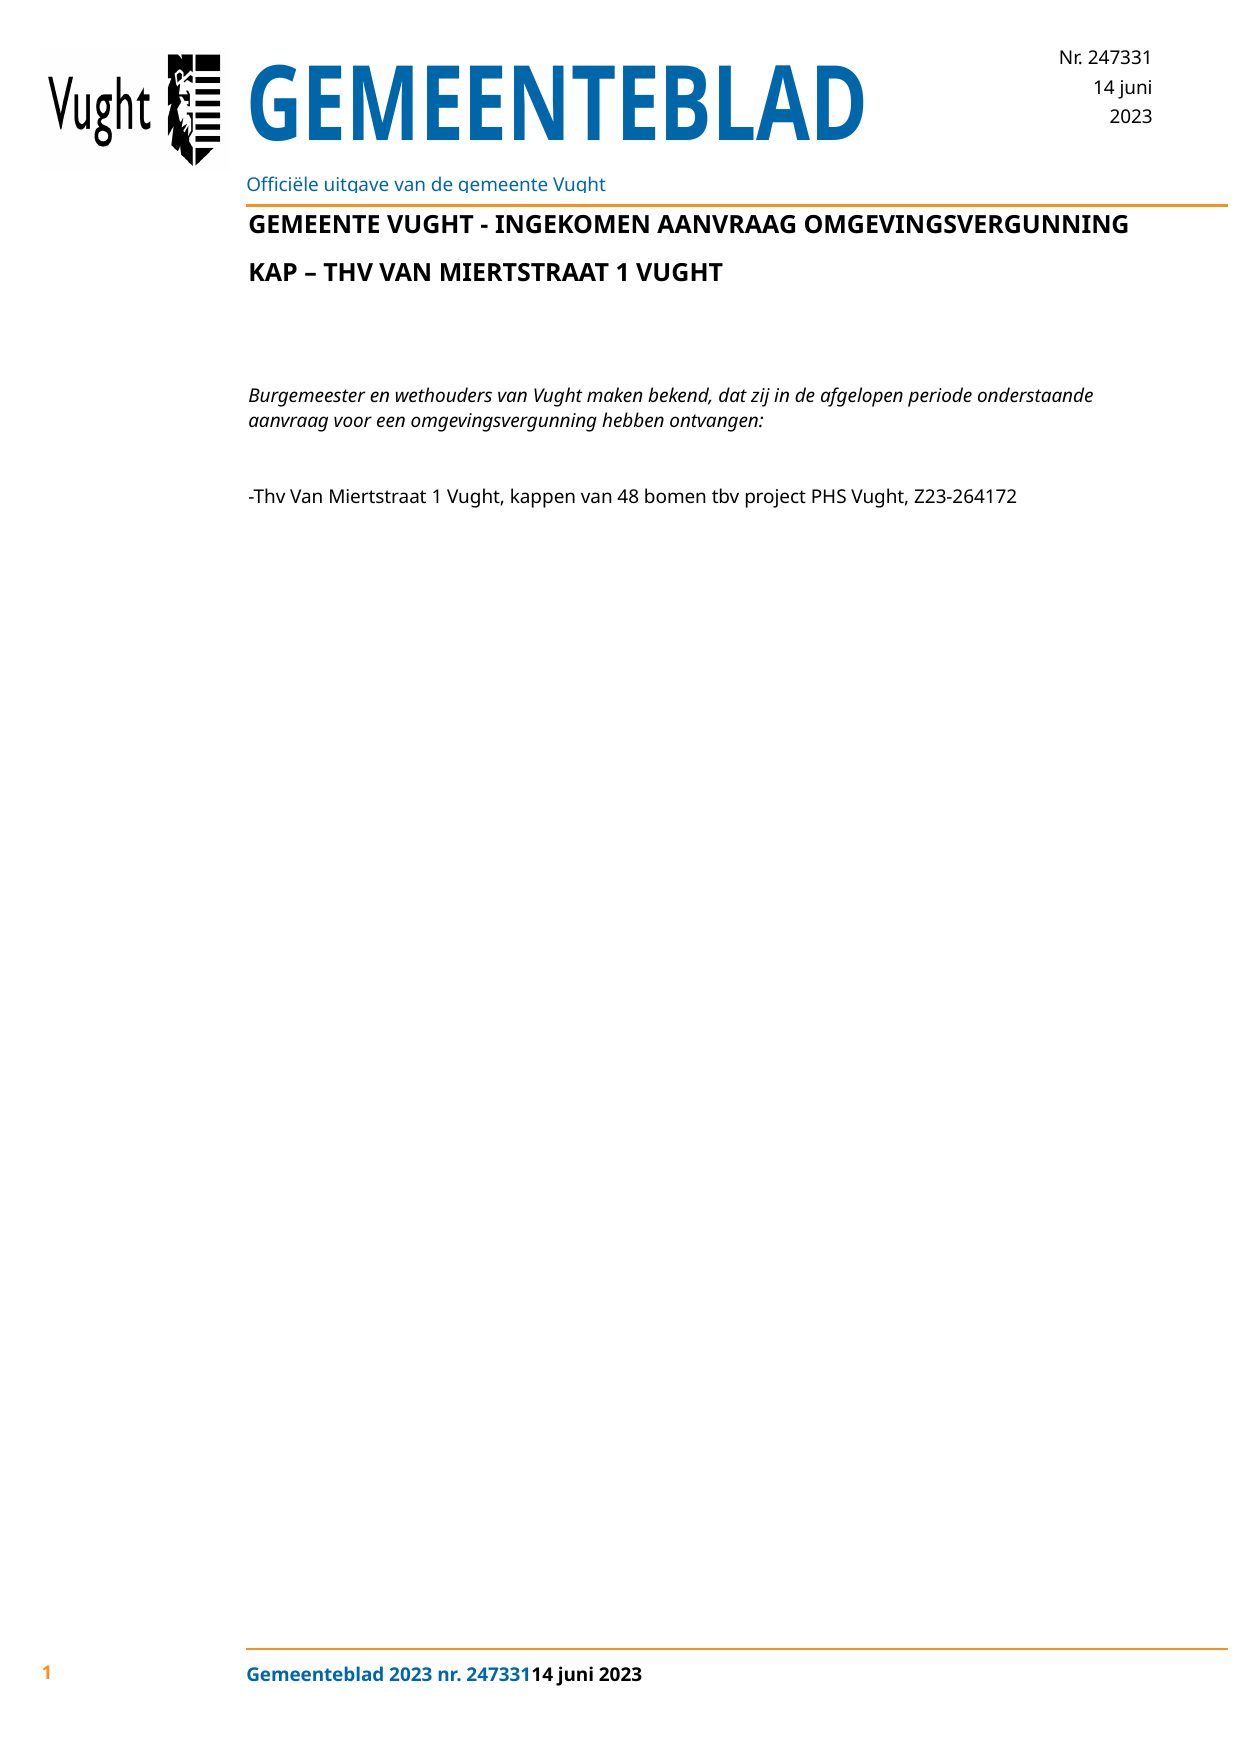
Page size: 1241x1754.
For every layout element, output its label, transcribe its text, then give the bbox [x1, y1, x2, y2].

text -Thv Van Miertstraat 1 Vught, kappen van 48 bomen tbv project PHS Vught, Z23-264172 [248, 484, 1152, 509]
picture [41, 47, 231, 172]
text Burgemeester en wethouders van Vught maken bekend, dat zij in de afgelopen periode onderstaande aanvraag voor een omgevingsvergunning hebben ontvangen: [248, 382, 1152, 433]
text GEMEENTE VUGHT - INGEKOMEN AANVRAAG OMGEVINGSVERGUNNING KAP – THV VAN MIERTSTRAAT 1 VUGHT [248, 207, 1152, 288]
